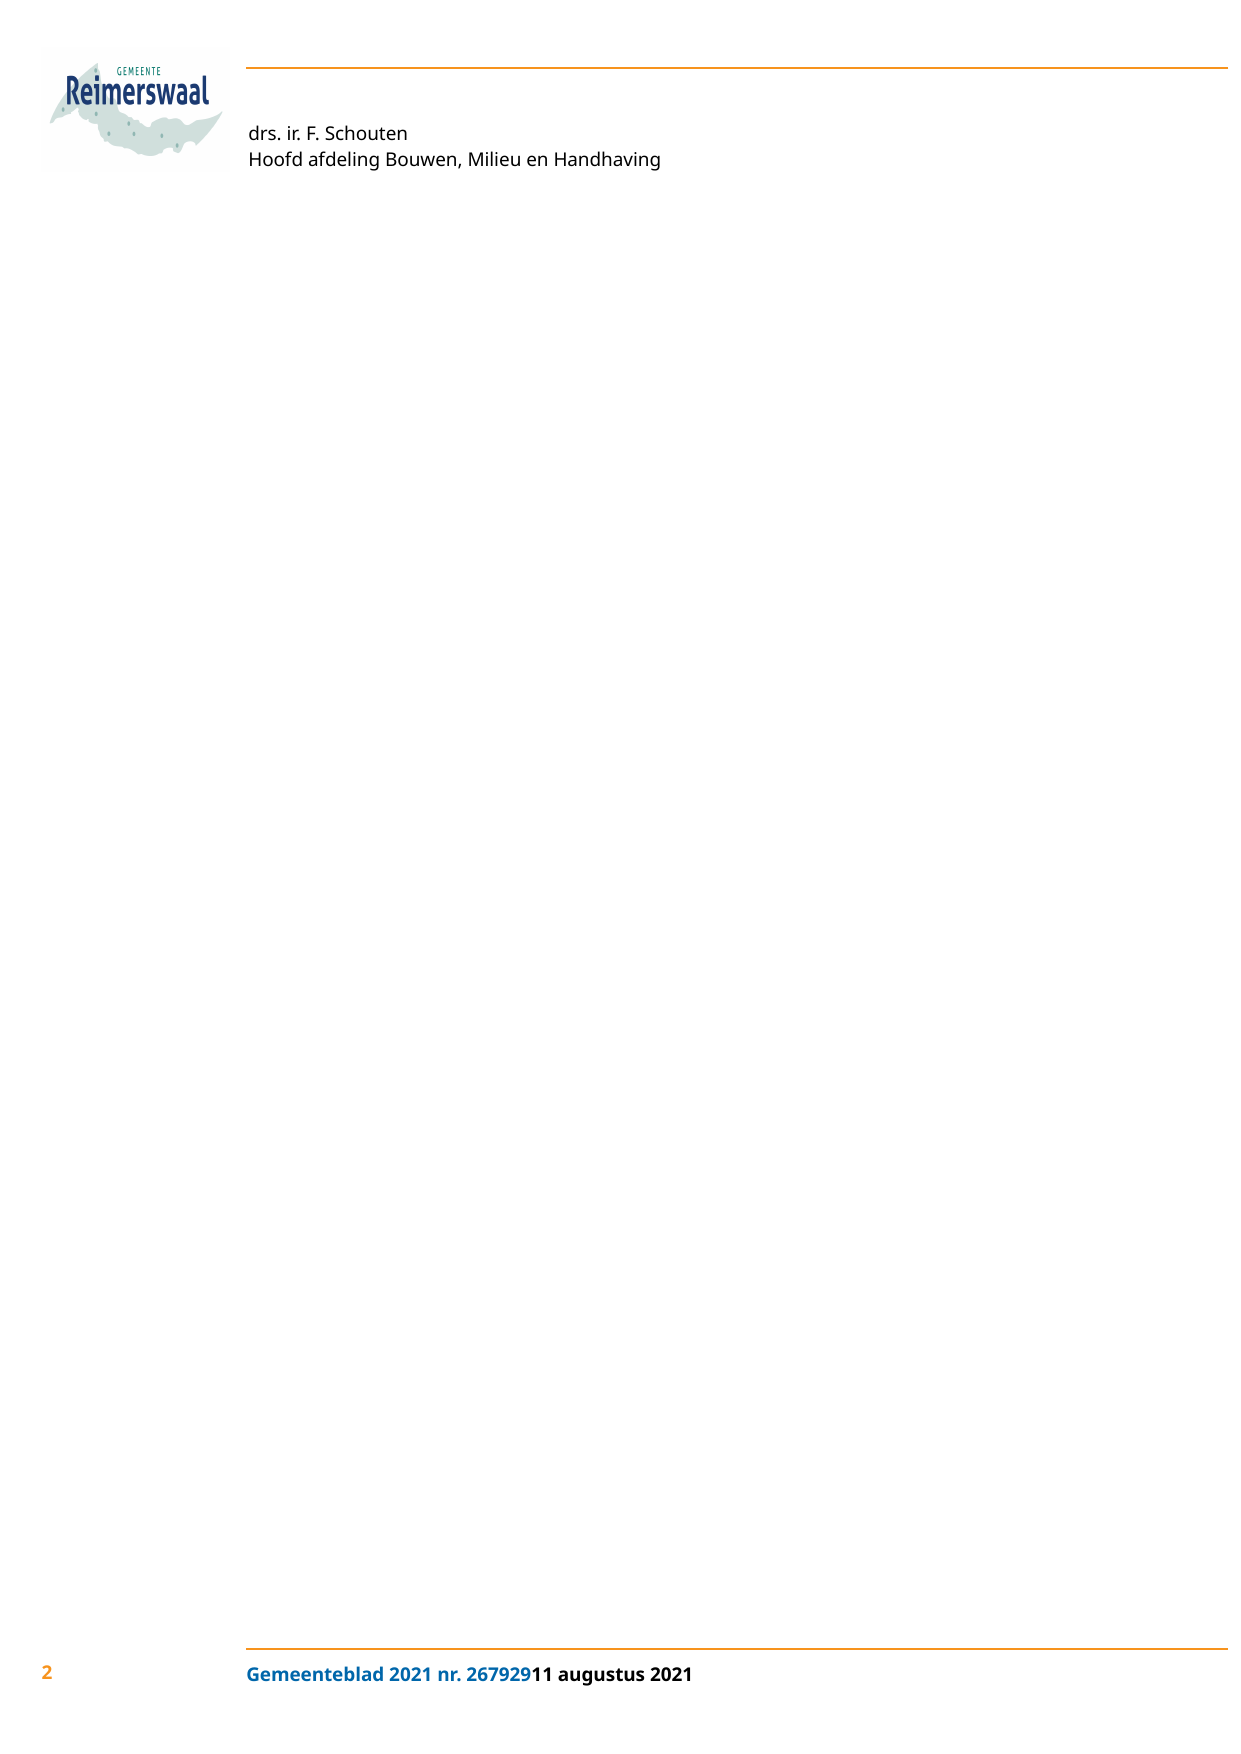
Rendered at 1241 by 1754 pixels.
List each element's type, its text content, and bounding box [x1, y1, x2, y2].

text Hoofd afdeling Bouwen, Milieu en Handhaving [248, 146, 1152, 172]
text drs. ir. F. Schouten [248, 121, 1152, 146]
picture [41, 47, 231, 172]
